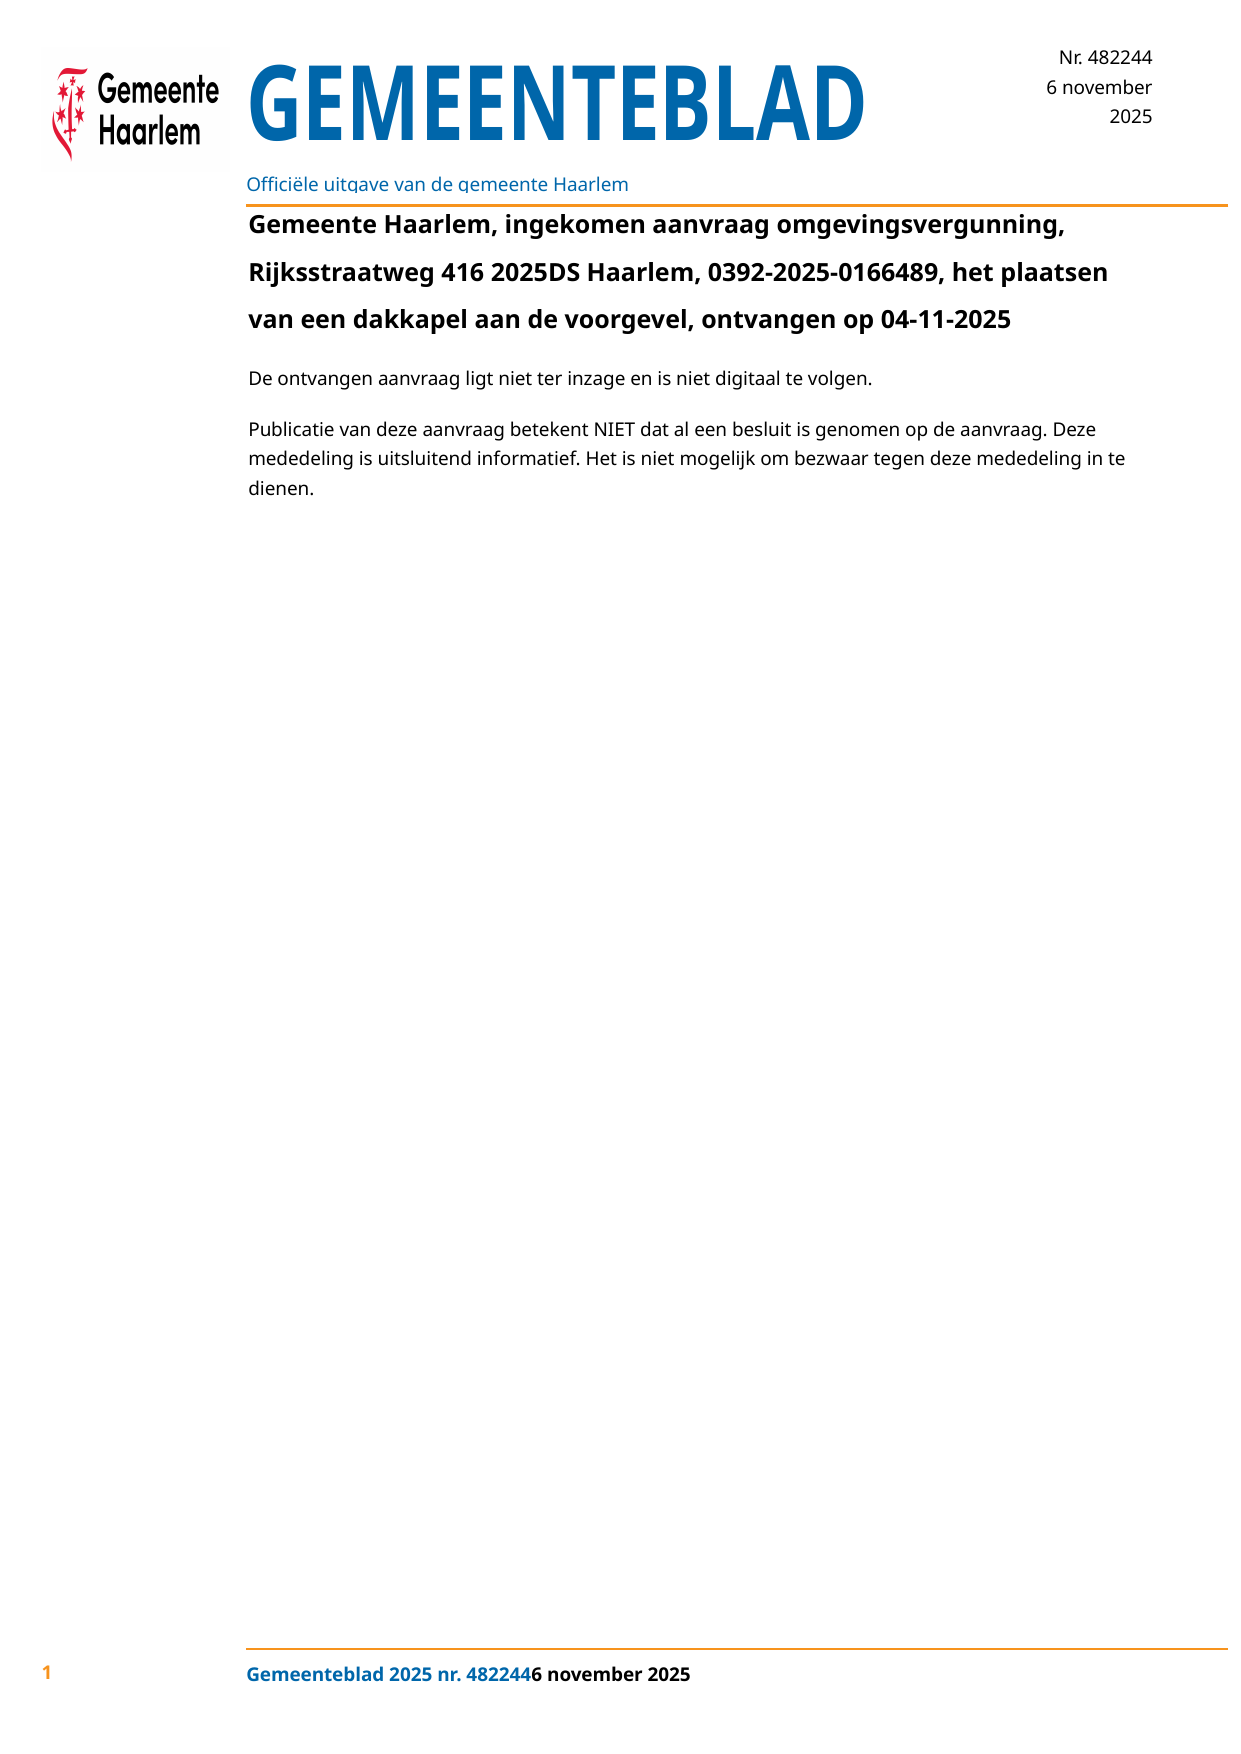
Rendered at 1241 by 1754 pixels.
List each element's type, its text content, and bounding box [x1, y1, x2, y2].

text Gemeente Haarlem, ingekomen aanvraag omgevingsvergunning, Rijksstraatweg 416 2025DS Haarlem, 0392-2025-0166489, het plaatsen van een dakkapel aan de voorgevel, ontvangen op 04-11-2025 [248, 207, 1152, 336]
text Publicatie van deze aanvraag betekent NIET dat al een besluit is genomen op de aanvraag. Deze mededeling is uitsluitend informatief. Het is niet mogelijk om bezwaar tegen deze mededeling in te dienen. [248, 416, 1152, 501]
text De ontvangen aanvraag ligt niet ter inzage en is niet digitaal te volgen. [248, 366, 1152, 391]
picture [41, 47, 231, 172]
